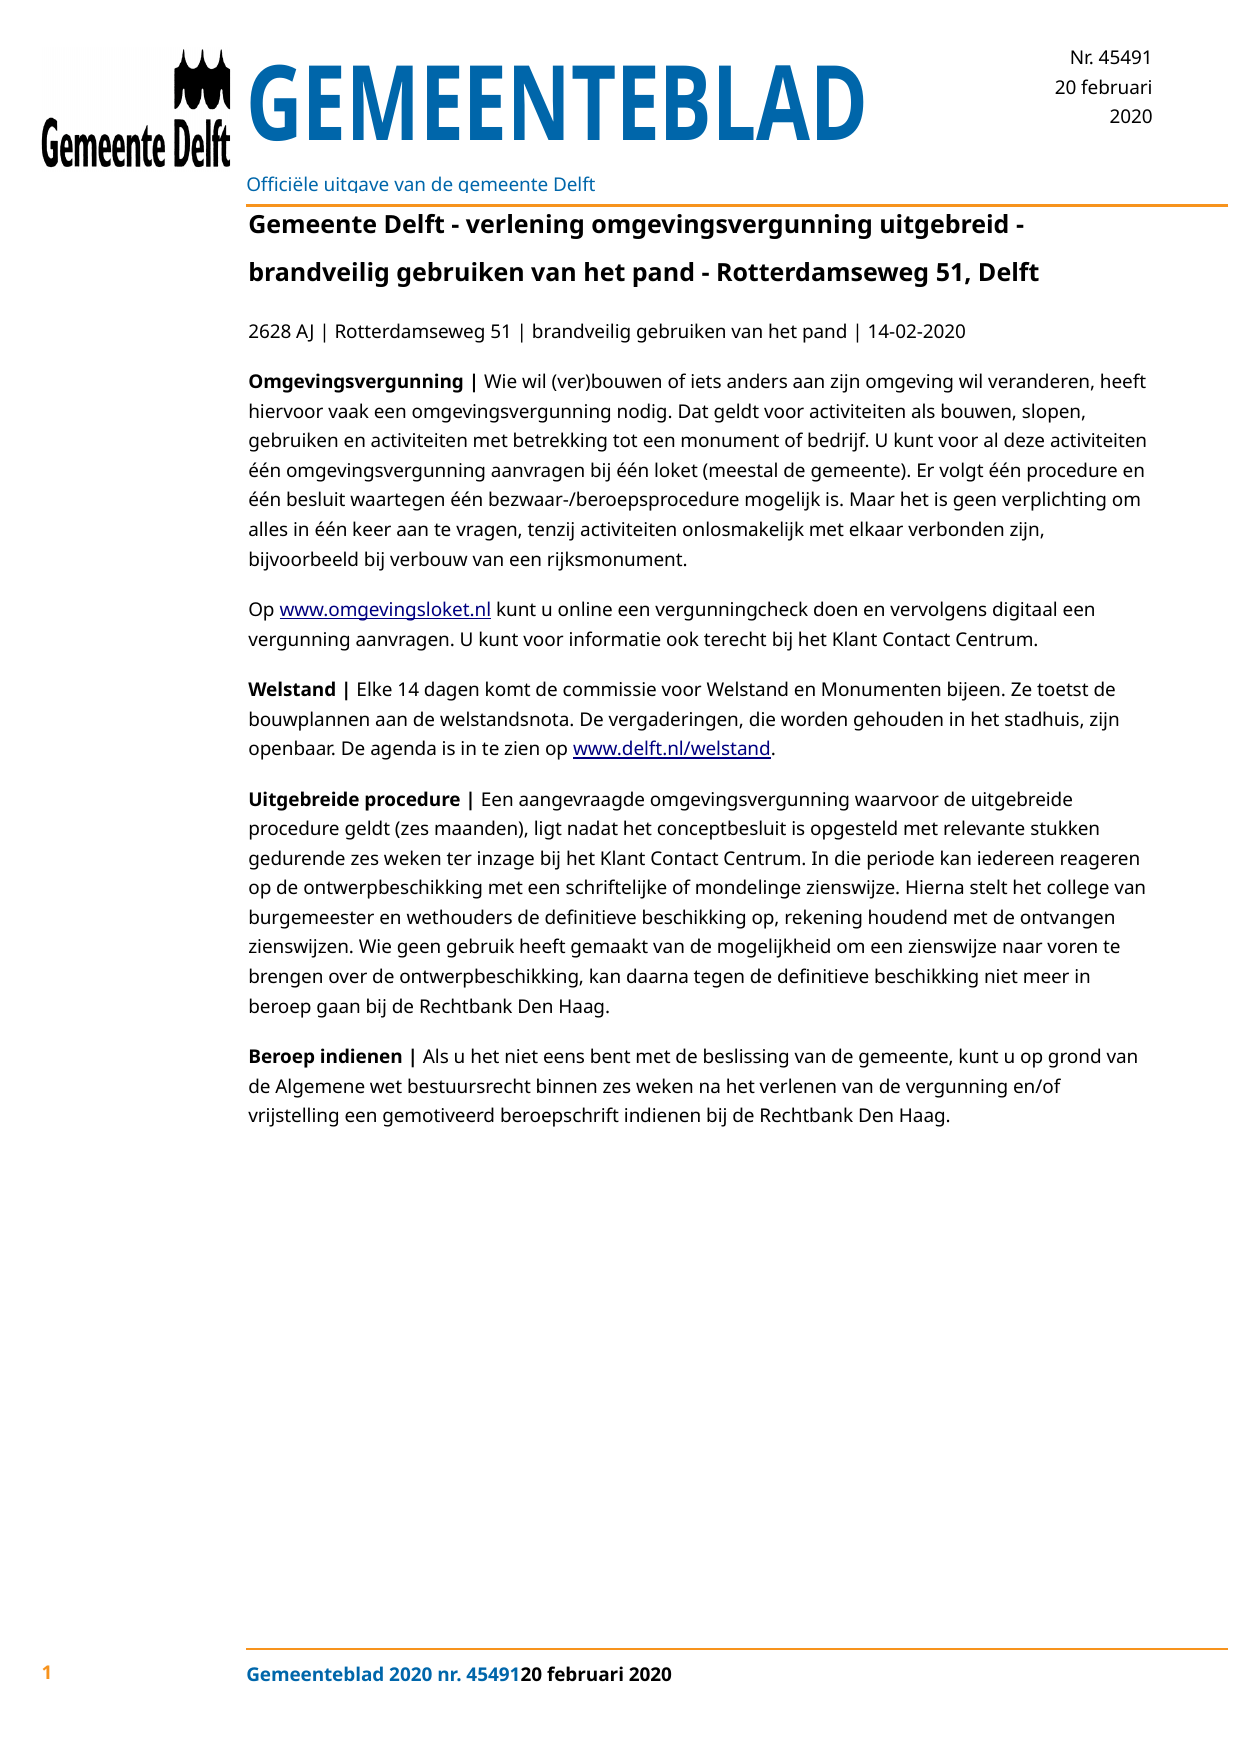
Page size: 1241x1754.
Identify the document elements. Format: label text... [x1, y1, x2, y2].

picture [41, 47, 231, 172]
text Omgevingsvergunning | Wie wil (ver)bouwen of iets anders aan zijn omgeving wil veranderen, heeft hiervoor vaak een omgevingsvergunning nodig. Dat geldt voor activiteiten als bouwen, slopen, gebruiken en activiteiten met betrekking tot een monument of bedrijf. U kunt voor al deze activiteiten één omgevingsvergunning aanvragen bij één loket (meestal de gemeente). Er volgt één procedure en één besluit waartegen één bezwaar-/beroepsprocedure mogelijk is. Maar het is geen verplichting om alles in één keer aan te vragen, tenzij activiteiten onlosmakelijk met elkaar verbonden zijn, bijvoorbeeld bij verbouw van een rijksmonument. [248, 368, 1152, 572]
text Gemeente Delft - verlening omgevingsvergunning uitgebreid - brandveilig gebruiken van het pand - Rotterdamseweg 51, Delft [248, 207, 1152, 288]
text Op www.omgevingsloket.nl kunt u online een vergunningcheck doen en vervolgens digitaal een vergunning aanvragen. U kunt voor informatie ook terecht bij het Klant Contact Centrum. [248, 596, 1152, 652]
text Beroep indienen | Als u het niet eens bent met de beslissing van de gemeente, kunt u op grond van de Algemene wet bestuursrecht binnen zes weken na het verlenen van de vergunning en/of vrijstelling een gemotiveerd beroepschrift indienen bij de Rechtbank Den Haag. [248, 1043, 1152, 1128]
text 2628 AJ | Rotterdamseweg 51 | brandveilig gebruiken van het pand | 14-02-2020 [248, 318, 1152, 344]
text Uitgebreide procedure | Een aangevraagde omgevingsvergunning waarvoor de uitgebreide procedure geldt (zes maanden), ligt nadat het conceptbesluit is opgesteld met relevante stukken gedurende zes weken ter inzage bij het Klant Contact Centrum. In die periode kan iedereen reageren op de ontwerpbeschikking met een schriftelijke of mondelinge zienswijze. Hierna stelt het college van burgemeester en wethouders de definitieve beschikking op, rekening houdend met de ontvangen zienswijzen. Wie geen gebruik heeft gemaakt van de mogelijkheid om een zienswijze naar voren te brengen over de ontwerpbeschikking, kan daarna tegen de definitieve beschikking niet meer in beroep gaan bij de Rechtbank Den Haag. [248, 786, 1152, 1019]
text Welstand | Elke 14 dagen komt de commissie voor Welstand en Monumenten bijeen. Ze toetst de bouwplannen aan de welstandsnota. De vergaderingen, die worden gehouden in het stadhuis, zijn openbaar. De agenda is in te zien op www.delft.nl/welstand. [248, 676, 1152, 761]
